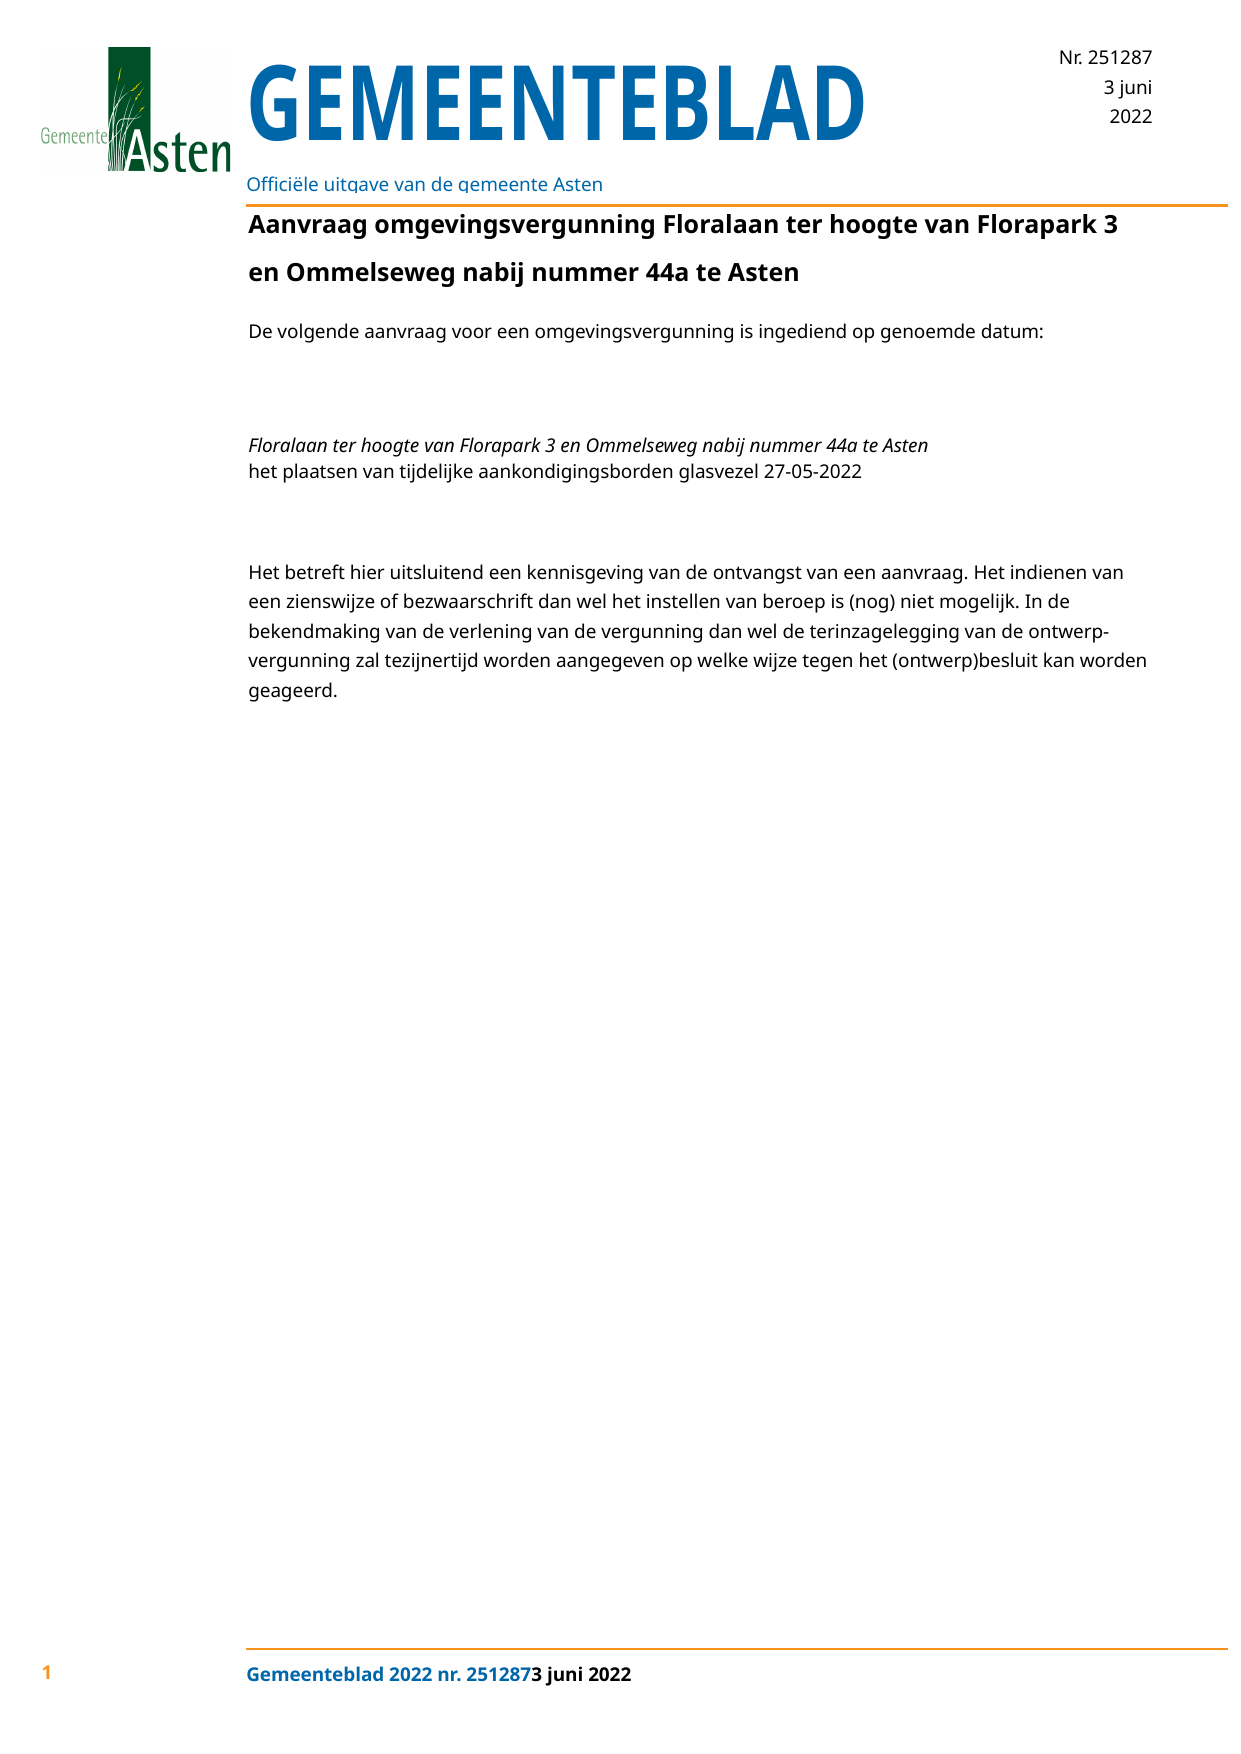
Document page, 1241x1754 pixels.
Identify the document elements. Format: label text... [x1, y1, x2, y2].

text Het betreft hier uitsluitend een kennisgeving van de ontvangst van een aanvraag. Het indienen van een zienswijze of bezwaarschrift dan wel het instellen van beroep is (nog) niet mogelijk. In de bekendmaking van de verlening van de vergunning dan wel de terinzagelegging van de ontwerp-vergunning zal tezijnertijd worden aangegeven op welke wijze tegen het (ontwerp)besluit kan worden geageerd. [248, 559, 1152, 703]
text De volgende aanvraag voor een omgevingsvergunning is ingediend op genoemde datum: [248, 318, 1152, 344]
text Aanvraag omgevingsvergunning Floralaan ter hoogte van Florapark 3 en Ommelseweg nabij nummer 44a te Asten [248, 207, 1152, 288]
picture [41, 47, 231, 172]
text Floralaan ter hoogte van Florapark 3 en Ommelseweg nabij nummer 44a te Asten [248, 432, 1152, 458]
text het plaatsen van tijdelijke aankondigingsborden glasvezel 27-05-2022 [248, 458, 1152, 484]
